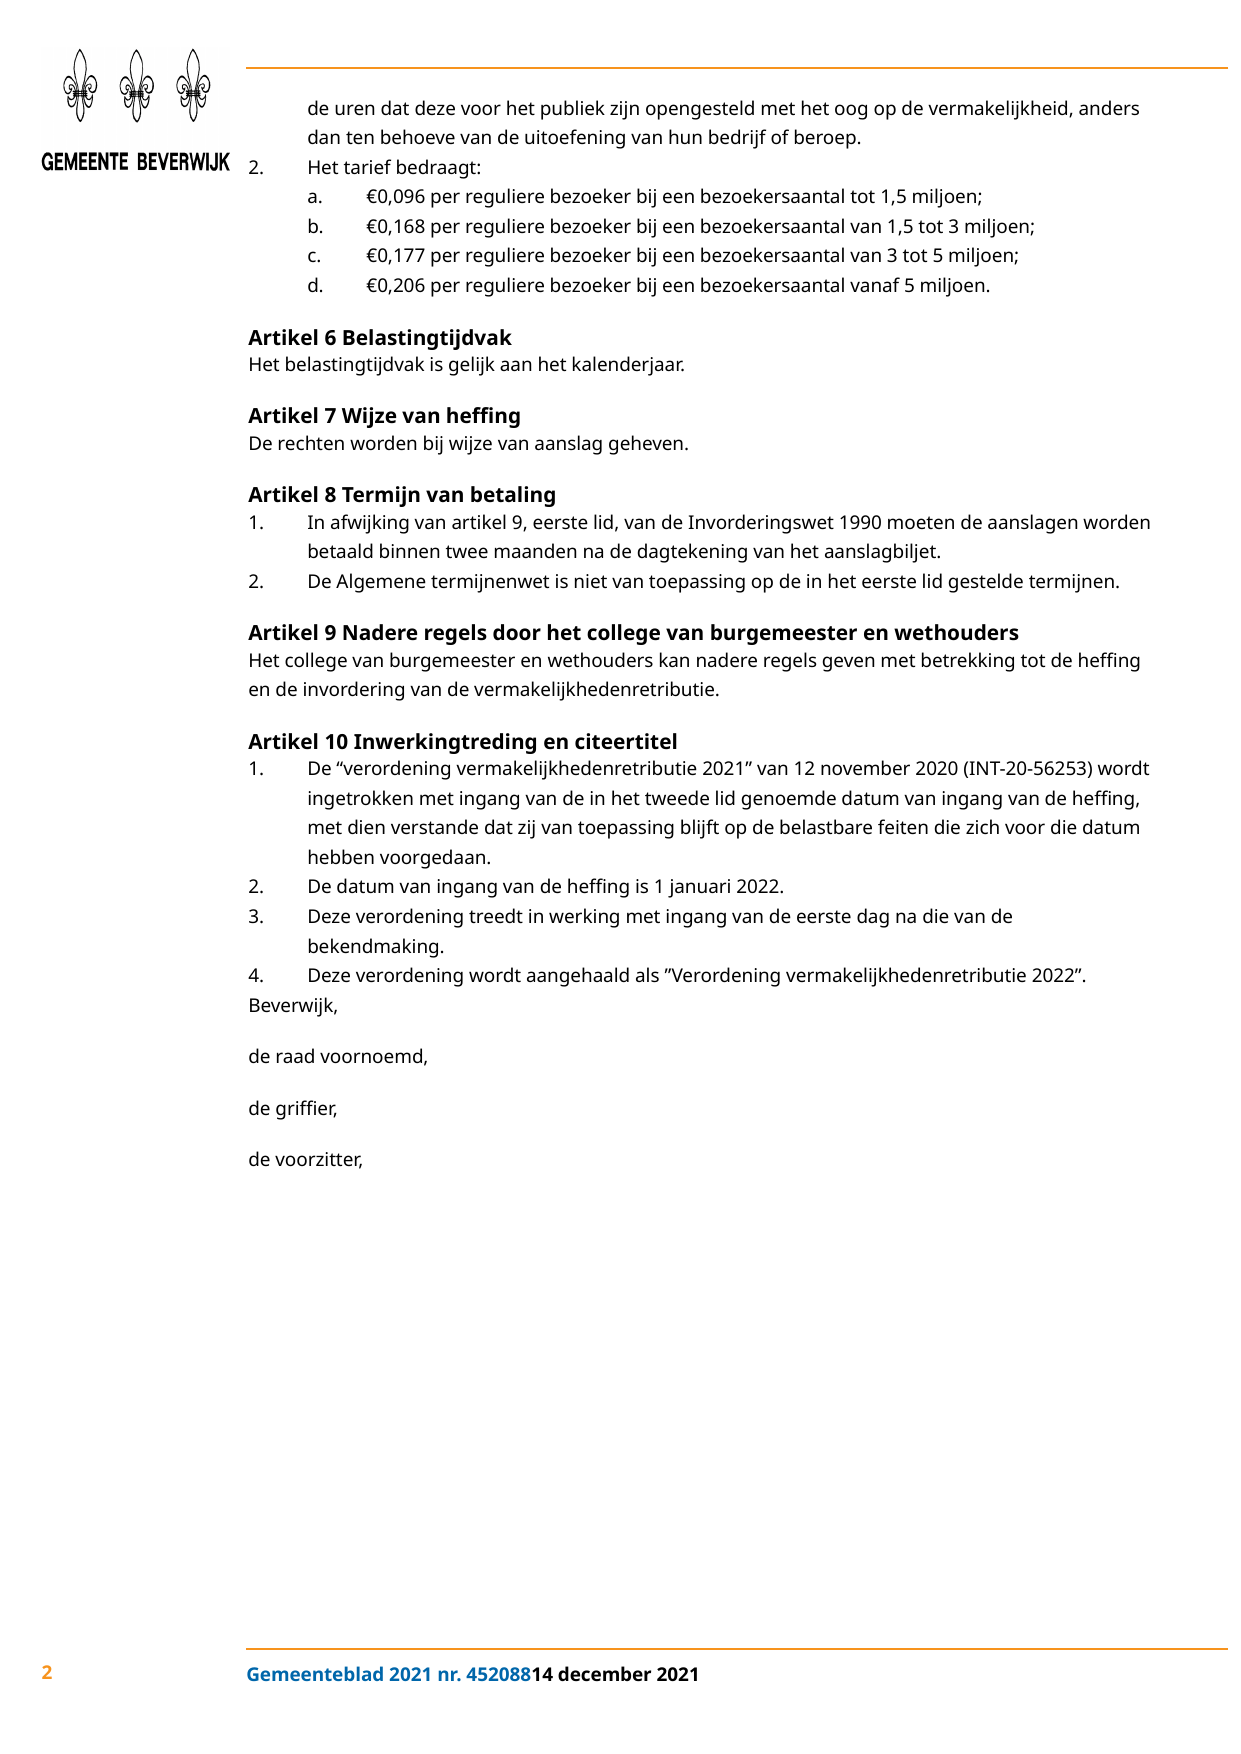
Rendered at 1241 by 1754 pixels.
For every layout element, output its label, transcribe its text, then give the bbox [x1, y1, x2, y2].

text Artikel 9 Nadere regels door het college van burgemeester en wethouders [248, 618, 1152, 647]
text de voorzitter, [248, 1146, 1152, 1172]
text Artikel 6 Belastingtijdvak [248, 323, 1152, 351]
list De “verordening vermakelijkhedenretributie 2021” van 12 november 2020 (INT-20-56253) wordt ingetrokken met ingang van de in het tweede lid genoemde datum van ingang van de heffing, met dien verstande dat zij van toepassing blijft op de belastbare feiten die zich voor die datum hebben voorgedaan. [248, 755, 1152, 870]
list €0,096 per reguliere bezoeker bij een bezoekersaantal tot 1,5 miljoen; [307, 183, 1152, 209]
text Beverwijk, [248, 992, 1152, 1018]
text Artikel 10 Inwerkingtreding en citeertitel [248, 727, 1152, 755]
text Artikel 7 Wijze van heffing [248, 402, 1152, 430]
list de uren dat deze voor het publiek zijn opengesteld met het oog op de vermakelijkheid, anders dan ten behoeve van de uitoefening van hun bedrijf of beroep. [248, 95, 1152, 150]
text Het college van burgemeester en wethouders kan nadere regels geven met betrekking tot de heffing en de invordering van de vermakelijkhedenretributie. [248, 647, 1152, 702]
list Deze verordening treedt in werking met ingang van de eerste dag na die van de bekendmaking. [248, 903, 1152, 958]
text Het belastingtijdvak is gelijk aan het kalenderjaar. [248, 351, 1152, 377]
list De Algemene termijnenwet is niet van toepassing op de in het eerste lid gestelde termijnen. [248, 568, 1152, 594]
text De rechten worden bij wijze van aanslag geheven. [248, 430, 1152, 456]
text de raad voornoemd, [248, 1043, 1152, 1069]
text Artikel 8 Termijn van betaling [248, 480, 1152, 509]
list €0,206 per reguliere bezoeker bij een bezoekersaantal vanaf 5 miljoen. [307, 272, 1152, 298]
text de griffier, [248, 1095, 1152, 1121]
picture [41, 47, 231, 172]
list €0,168 per reguliere bezoeker bij een bezoekersaantal van 1,5 tot 3 miljoen; [307, 213, 1152, 239]
list In afwijking van artikel 9, eerste lid, van de Invorderingswet 1990 moeten de aanslagen worden betaald binnen twee maanden na de dagtekening van het aanslagbiljet. [248, 509, 1152, 564]
list €0,177 per reguliere bezoeker bij een bezoekersaantal van 3 tot 5 miljoen; [307, 243, 1152, 268]
list De datum van ingang van de heffing is 1 januari 2022. [248, 874, 1152, 899]
list Deze verordening wordt aangehaald als ”Verordening vermakelijkhedenretributie 2022”. [248, 962, 1152, 988]
list Het tarief bedraagt: [248, 154, 1152, 180]
